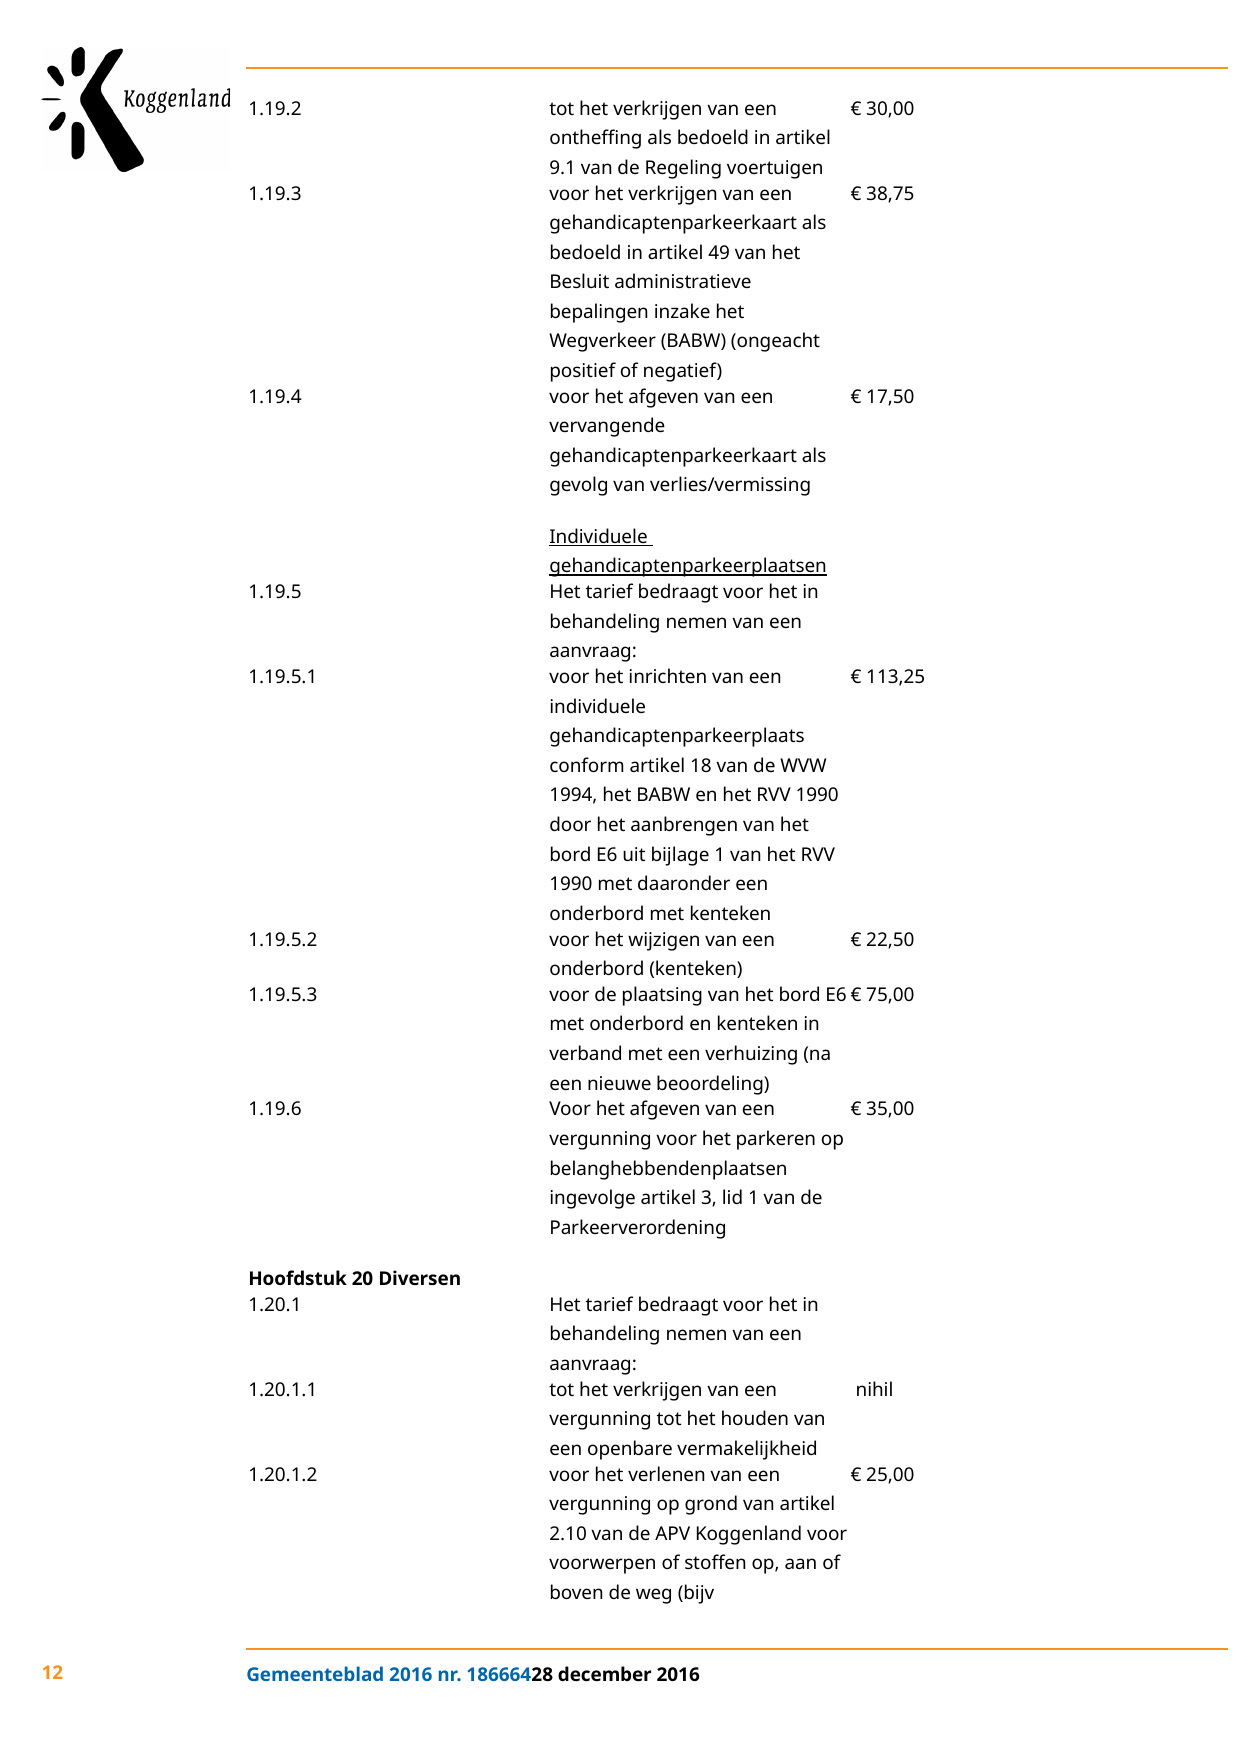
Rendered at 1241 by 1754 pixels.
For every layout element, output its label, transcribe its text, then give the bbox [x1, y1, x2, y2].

table_cell Hoofdstuk 20 Diversen [248, 1265, 850, 1291]
table_cell € 17,50 [850, 383, 1152, 497]
table_cell 1.20.1.1 [248, 1376, 549, 1461]
table_cell 1.20.1 [248, 1291, 549, 1376]
table_cell [850, 1265, 1152, 1291]
table_cell 1.19.5.3 [248, 981, 549, 1096]
table_cell [850, 523, 1152, 578]
table_cell € 38,75 [850, 180, 1152, 383]
table_cell [549, 1240, 850, 1265]
table_cell voor het wijzigen van een onderbord (kenteken) [549, 926, 850, 981]
table_cell Individuele gehandicaptenparkeerplaatsen [549, 523, 850, 578]
table_cell € 113,25 [850, 663, 1152, 926]
table_cell € 35,00 [850, 1096, 1152, 1239]
table_cell Het tarief bedraagt voor het in behandeling nemen van een aanvraag: [549, 1291, 850, 1376]
table_cell voor de plaatsing van het bord E6 met onderbord en kenteken in verband met een verhuizing (na een nieuwe beoordeling) [549, 981, 850, 1096]
table_cell tot het verkrijgen van een vergunning tot het houden van een openbare vermakelijkheid [549, 1376, 850, 1461]
picture [41, 47, 231, 172]
table_cell 1.19.4 [248, 383, 549, 497]
table_cell 1.19.6 [248, 1096, 549, 1239]
table_cell € 25,00 [850, 1461, 1152, 1605]
table_cell [850, 498, 1152, 523]
table_cell [850, 579, 1152, 663]
table_cell 1.19.3 [248, 180, 549, 383]
table_cell 1.20.1.2 [248, 1461, 549, 1605]
table_cell tot het verkrijgen van een ontheffing als bedoeld in artikel 9.1 van de Regeling voertuigen [549, 95, 850, 180]
table_cell voor het afgeven van een vervangende gehandicaptenparkeerkaart als gevolg van verlies/vermissing [549, 383, 850, 497]
table_cell [549, 498, 850, 523]
table_cell Voor het afgeven van een vergunning voor het parkeren op belanghebbendenplaatsen ingevolge artikel 3, lid 1 van de Parkeerverordening [549, 1096, 850, 1239]
table_cell voor het inrichten van een individuele gehandicaptenparkeerplaats conform artikel 18 van de WVW 1994, het BABW en het RVV 1990 door het aanbrengen van het bord E6 uit bijlage 1 van het RVV 1990 met daaronder een onderbord met kenteken [549, 663, 850, 926]
table_cell Het tarief bedraagt voor het in behandeling nemen van een aanvraag: [549, 579, 850, 663]
table_cell 1.19.2 [248, 95, 549, 180]
table_cell € 75,00 [850, 981, 1152, 1096]
table_cell [248, 498, 549, 523]
table_cell [248, 523, 549, 578]
table_cell [850, 1291, 1152, 1376]
table_cell 1.19.5 [248, 579, 549, 663]
table_cell voor het verkrijgen van een gehandicaptenparkeerkaart als bedoeld in artikel 49 van het Besluit administratieve bepalingen inzake het Wegverkeer (BABW) (ongeacht positief of negatief) [549, 180, 850, 383]
table_cell 1.19.5.1 [248, 663, 549, 926]
table_cell [248, 1240, 549, 1265]
table_cell € 22,50 [850, 926, 1152, 981]
table_cell voor het verlenen van een vergunning op grond van artikel 2.10 van de APV Koggenland voor voorwerpen of stoffen op, aan of boven de weg (bijv [549, 1461, 850, 1605]
table_cell € 30,00 [850, 95, 1152, 180]
table_cell nihil [850, 1376, 1152, 1461]
table_cell 1.19.5.2 [248, 926, 549, 981]
